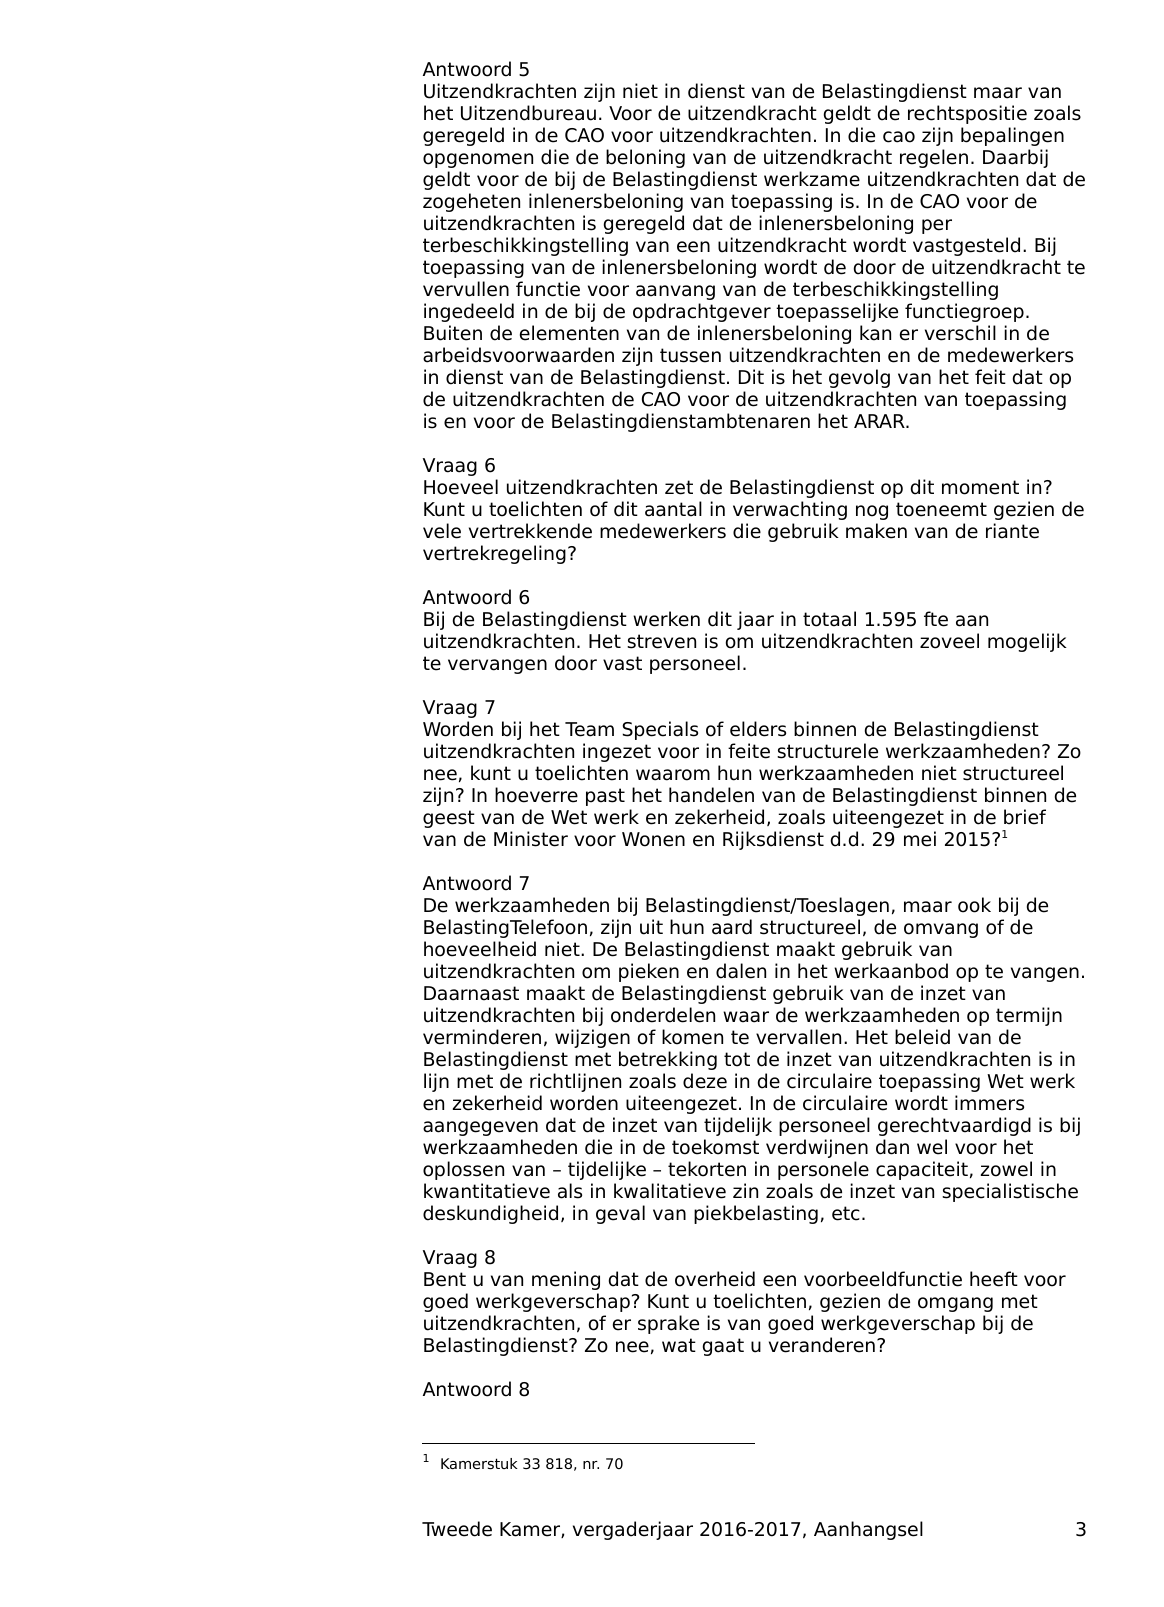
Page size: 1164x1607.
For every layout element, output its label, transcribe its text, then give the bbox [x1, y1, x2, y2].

text Bij de Belastingdienst werken dit jaar in totaal 1.595 fte aan uitzendkrachten. Het streven is om uitzendkrachten zoveel mogelijk te vervangen door vast personeel. [422, 609, 1087, 675]
text Uitzendkrachten zijn niet in dienst van de Belastingdienst maar van het Uitzendbureau. Voor de uitzendkracht geldt de rechtspositie zoals geregeld in de CAO voor uitzendkrachten. In die cao zijn bepalingen opgenomen die de beloning van de uitzendkracht regelen. Daarbij geldt voor de bij de Belastingdienst werkzame uitzendkrachten dat de zogeheten inlenersbeloning van toepassing is. In de CAO voor de uitzendkrachten is geregeld dat de inlenersbeloning per terbeschikkingstelling van een uitzendkracht wordt vastgesteld. Bij toepassing van de inlenersbeloning wordt de door de uitzendkracht te vervullen functie voor aanvang van de terbeschikkingstelling ingedeeld in de bij de opdrachtgever toepasselijke functiegroep. Buiten de elementen van de inlenersbeloning kan er verschil in de arbeidsvoorwaarden zijn tussen uitzendkrachten en de medewerkers in dienst van de Belastingdienst. Dit is het gevolg van het feit dat op de uitzendkrachten de CAO voor de uitzendkrachten van toepassing is en voor de Belastingdienstambtenaren het ARAR. [422, 81, 1087, 433]
text Hoeveel uitzendkrachten zet de Belastingdienst op dit moment in? Kunt u toelichten of dit aantal in verwachting nog toeneemt gezien de vele vertrekkende medewerkers die gebruik maken van de riante vertrekregeling? [422, 477, 1087, 565]
text Antwoord 6 [422, 587, 1087, 609]
text Antwoord 8 [422, 1379, 1087, 1401]
text Vraag 8 [422, 1247, 1087, 1269]
text Vraag 7 [422, 697, 1087, 719]
text Antwoord 7 [422, 873, 1087, 895]
text Vraag 6 [422, 455, 1087, 477]
text Worden bij het Team Specials of elders binnen de Belastingdienst uitzendkrachten ingezet voor in feite structurele werkzaamheden? Zo nee, kunt u toelichten waarom hun werkzaamheden niet structureel zijn? In hoeverre past het handelen van de Belastingdienst binnen de geest van de Wet werk en zekerheid, zoals uiteengezet in de brief van de Minister voor Wonen en Rijksdienst d.d. 29 mei 2015? [422, 719, 1087, 851]
text Bent u van mening dat de overheid een voorbeeldfunctie heeft voor goed werkgeverschap? Kunt u toelichten, gezien de omgang met uitzendkrachten, of er sprake is van goed werkgeverschap bij de Belastingdienst? Zo nee, wat gaat u veranderen? [422, 1269, 1087, 1357]
text Kamerstuk 33 818, nr. 70 [422, 1452, 1087, 1474]
text De werkzaamheden bij Belastingdienst/Toeslagen, maar ook bij de BelastingTelefoon, zijn uit hun aard structureel, de omvang of de hoeveelheid niet. De Belastingdienst maakt gebruik van uitzendkrachten om pieken en dalen in het werkaanbod op te vangen. Daarnaast maakt de Belastingdienst gebruik van de inzet van uitzendkrachten bij onderdelen waar de werkzaamheden op termijn verminderen, wijzigen of komen te vervallen. Het beleid van de Belastingdienst met betrekking tot de inzet van uitzendkrachten is in lijn met de richtlijnen zoals deze in de circulaire toepassing Wet werk en zekerheid worden uiteengezet. In de circulaire wordt immers aangegeven dat de inzet van tijdelijk personeel gerechtvaardigd is bij werkzaamheden die in de toekomst verdwijnen dan wel voor het oplossen van – tijdelijke – tekorten in personele capaciteit, zowel in kwantitatieve als in kwalitatieve zin zoals de inzet van specialistische deskundigheid, in geval van piekbelasting, etc. [422, 895, 1087, 1225]
text Antwoord 5 [422, 59, 1087, 81]
